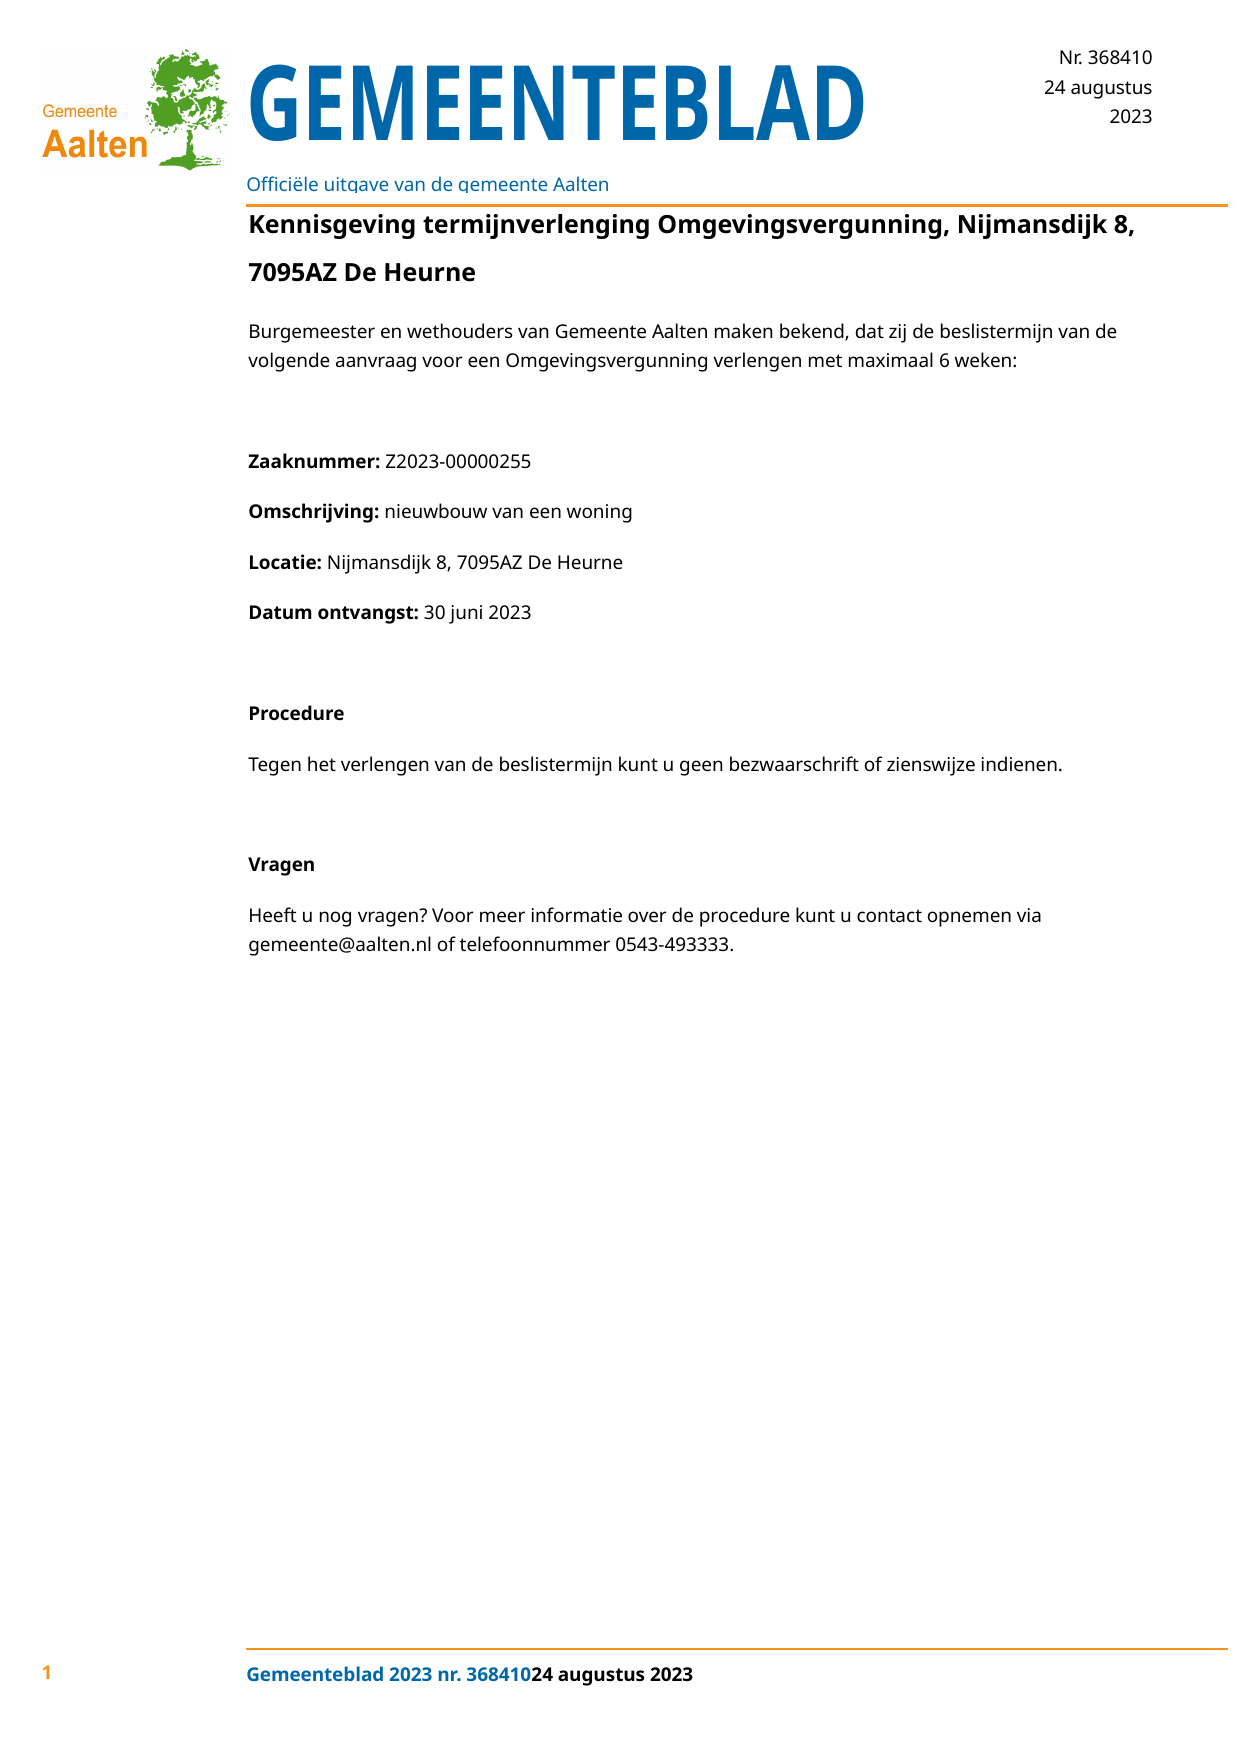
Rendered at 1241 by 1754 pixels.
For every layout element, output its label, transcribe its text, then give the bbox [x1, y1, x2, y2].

text Vragen [248, 852, 1152, 877]
text Heeft u nog vragen? Voor meer informatie over de procedure kunt u contact opnemen via gemeente@aalten.nl of telefoonnummer 0543-493333. [248, 902, 1152, 957]
text Procedure [248, 700, 1152, 726]
text Zaaknummer: Z2023-00000255 [248, 448, 1152, 474]
text Datum ontvangst: 30 juni 2023 [248, 599, 1152, 625]
text Tegen het verlengen van de beslistermijn kunt u geen bezwaarschrift of zienswijze indienen. [248, 751, 1152, 777]
text Kennisgeving termijnverlenging Omgevingsvergunning, Nijmansdijk 8, 7095AZ De Heurne [248, 207, 1152, 288]
text Omschrijving: nieuwbouw van een woning [248, 499, 1152, 524]
text Locatie: Nijmansdijk 8, 7095AZ De Heurne [248, 549, 1152, 575]
text Burgemeester en wethouders van Gemeente Aalten maken bekend, dat zij de beslistermijn van de volgende aanvraag voor een Omgevingsvergunning verlengen met maximaal 6 weken: [248, 318, 1152, 373]
picture [41, 47, 231, 172]
